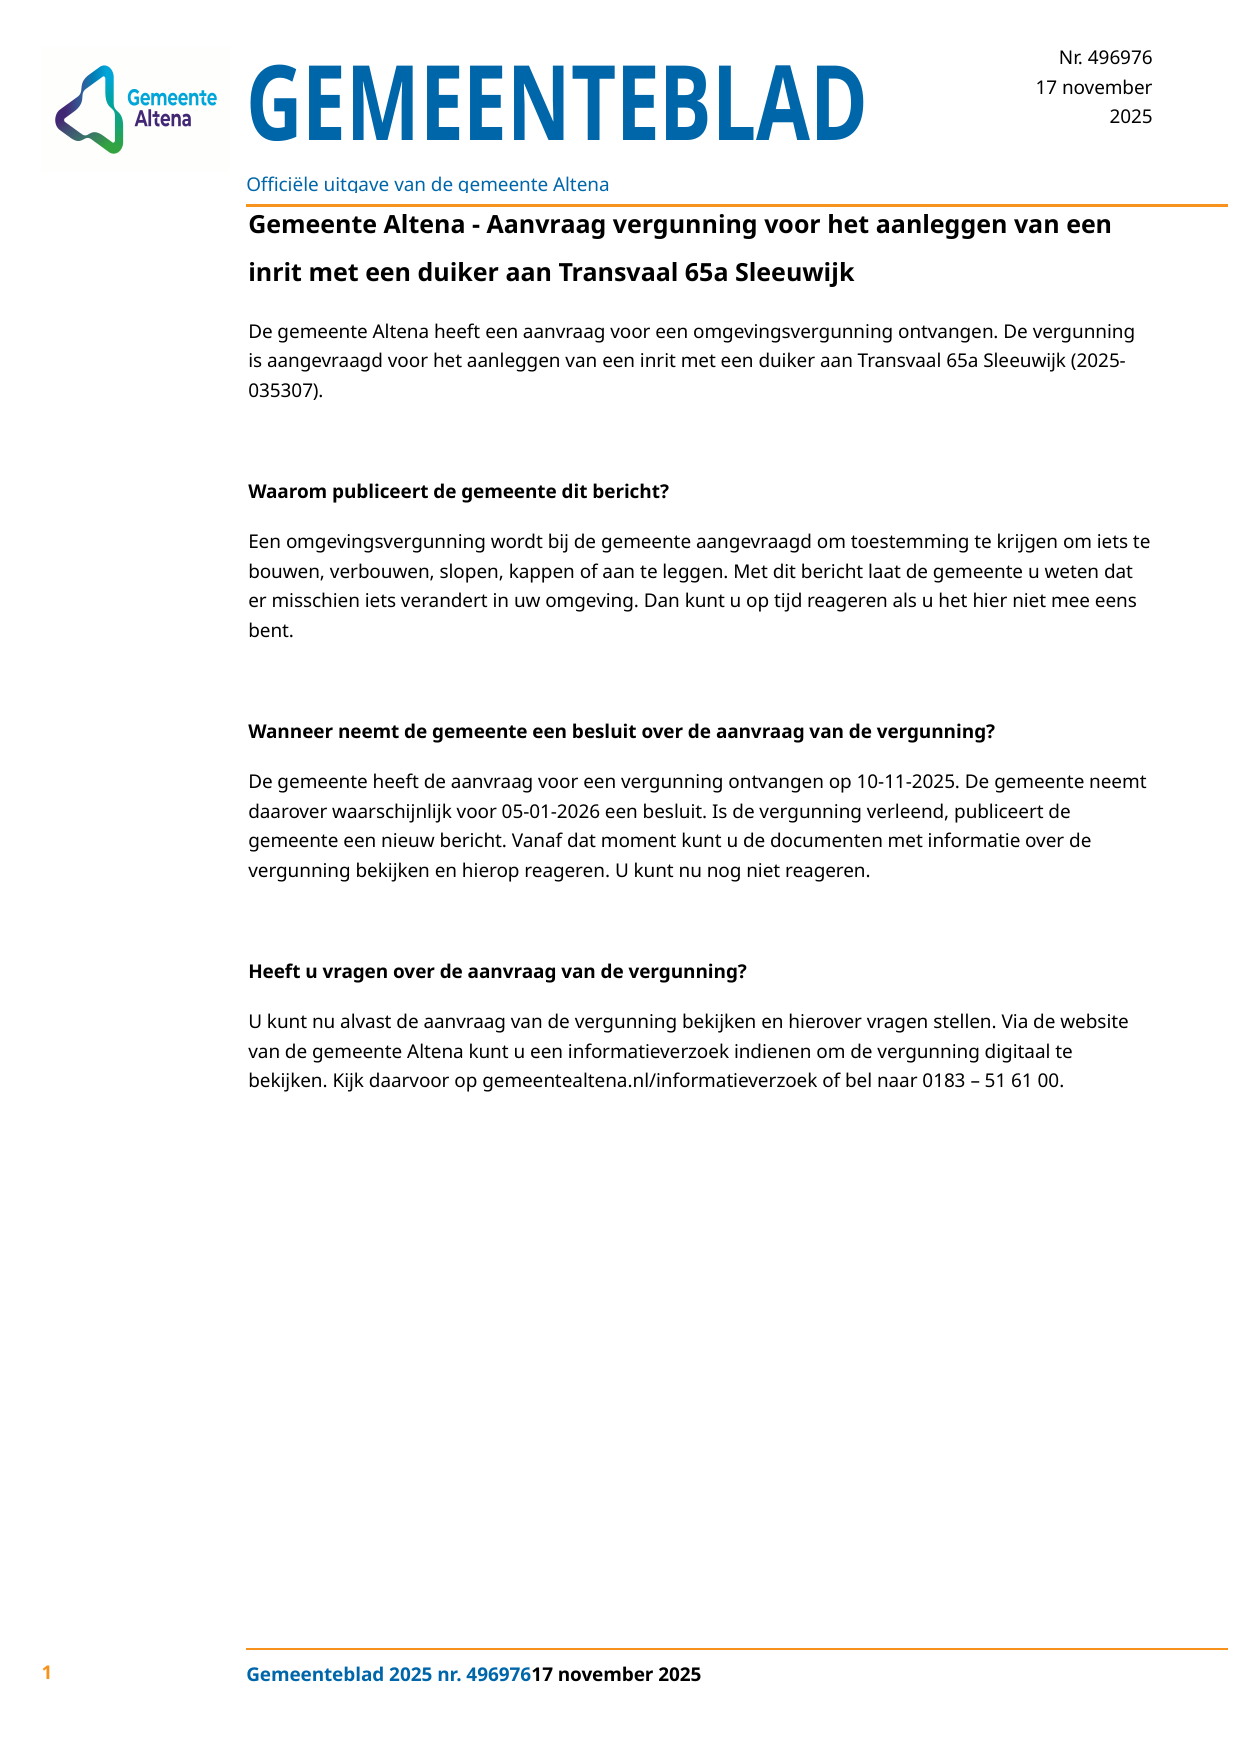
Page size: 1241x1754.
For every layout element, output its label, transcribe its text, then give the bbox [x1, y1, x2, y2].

text Gemeente Altena - Aanvraag vergunning voor het aanleggen van een inrit met een duiker aan Transvaal 65a Sleeuwijk [248, 207, 1152, 288]
text Heeft u vragen over de aanvraag van de vergunning? [248, 958, 1152, 984]
text Wanneer neemt de gemeente een besluit over de aanvraag van de vergunning? [248, 718, 1152, 744]
text U kunt nu alvast de aanvraag van de vergunning bekijken en hierover vragen stellen. Via de website van de gemeente Altena kunt u een informatieverzoek indienen om de vergunning digitaal te bekijken. Kijk daarvoor op gemeentealtena.nl/informatieverzoek of bel naar 0183 – 51 61 00. [248, 1008, 1152, 1093]
text De gemeente Altena heeft een aanvraag voor een omgevingsvergunning ontvangen. De vergunning is aangevraagd voor het aanleggen van een inrit met een duiker aan Transvaal 65a Sleeuwijk (2025-035307). [248, 318, 1152, 403]
text De gemeente heeft de aanvraag voor een vergunning ontvangen op 10-11-2025. De gemeente neemt daarover waarschijnlijk voor 05-01-2026 een besluit. Is de vergunning verleend, publiceert de gemeente een nieuw bericht. Vanaf dat moment kunt u de documenten met informatie over de vergunning bekijken en hierop reageren. U kunt nu nog niet reageren. [248, 768, 1152, 883]
text Een omgevingsvergunning wordt bij de gemeente aangevraagd om toestemming te krijgen om iets te bouwen, verbouwen, slopen, kappen of aan te leggen. Met dit bericht laat de gemeente u weten dat er misschien iets verandert in uw omgeving. Dan kunt u op tijd reageren als u het hier niet mee eens bent. [248, 528, 1152, 643]
picture [41, 47, 231, 172]
text Waarom publiceert de gemeente dit bericht? [248, 478, 1152, 504]
